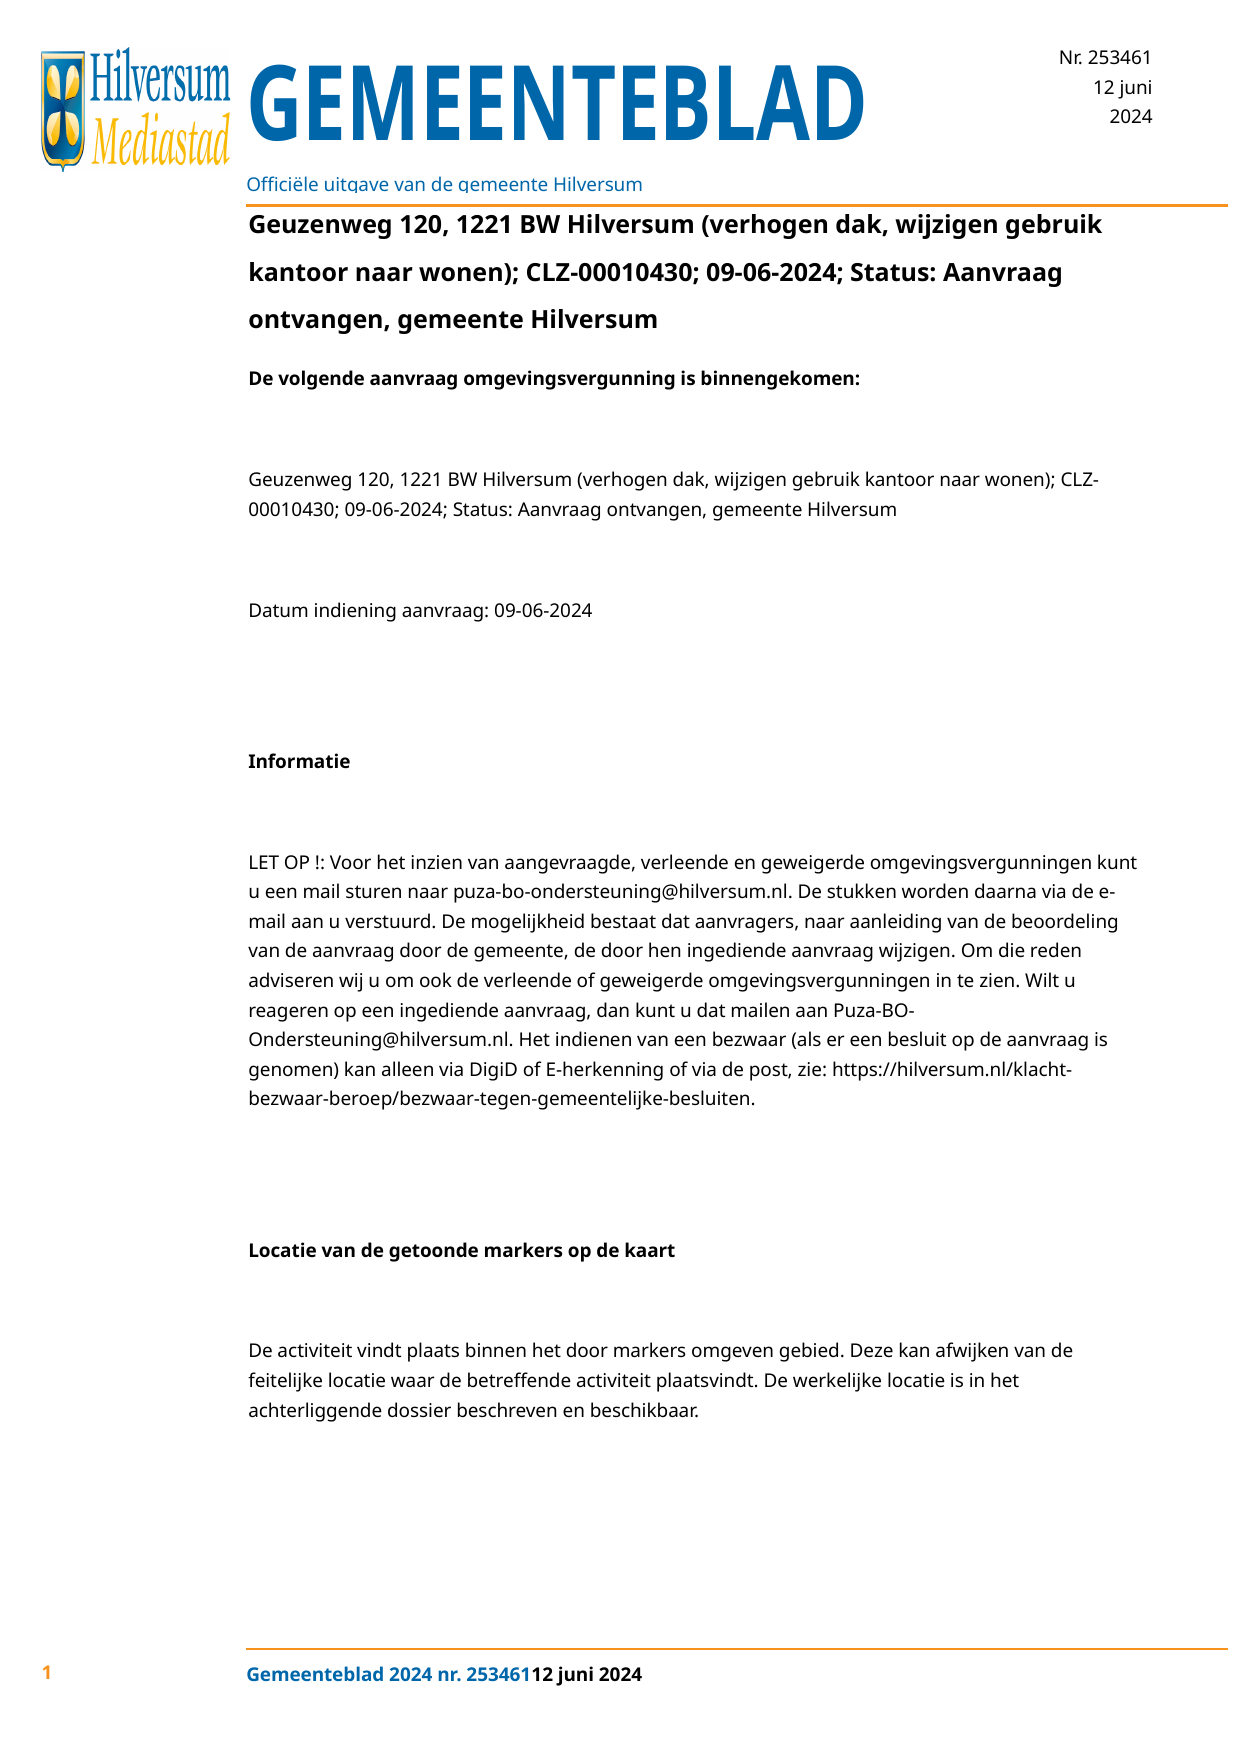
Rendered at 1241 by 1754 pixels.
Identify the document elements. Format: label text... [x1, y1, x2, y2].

text Geuzenweg 120, 1221 BW Hilversum (verhogen dak, wijzigen gebruik kantoor naar wonen); CLZ-00010430; 09-06-2024; Status: Aanvraag ontvangen, gemeente Hilversum [248, 207, 1152, 336]
text De activiteit vindt plaats binnen het door markers omgeven gebied. Deze kan afwijken van de feitelijke locatie waar de betreffende activiteit plaatsvindt. De werkelijke locatie is in het achterliggende dossier beschreven en beschikbaar. [248, 1338, 1152, 1422]
picture [41, 47, 231, 172]
text Geuzenweg 120, 1221 BW Hilversum (verhogen dak, wijzigen gebruik kantoor naar wonen); CLZ-00010430; 09-06-2024; Status: Aanvraag ontvangen, gemeente Hilversum [248, 466, 1152, 522]
text Informatie [248, 748, 1152, 774]
text Datum indiening aanvraag: 09-06-2024 [248, 597, 1152, 622]
text Locatie van de getoonde markers op de kaart [248, 1237, 1152, 1262]
text LET OP !: Voor het inzien van aangevraagde, verleende en geweigerde omgevingsvergunningen kunt u een mail sturen naar puza-bo-ondersteuning@hilversum.nl. De stukken worden daarna via de e-mail aan u verstuurd. De mogelijkheid bestaat dat aanvragers, naar aanleiding van de beoordeling van de aanvraag door de gemeente, de door hen ingediende aanvraag wijzigen. Om die reden adviseren wij u om ook de verleende of geweigerde omgevingsvergunningen in te zien. Wilt u reageren op een ingediende aanvraag, dan kunt u dat mailen aan Puza-BO-Ondersteuning@hilversum.nl. Het indienen van een bezwaar (als er een besluit op de aanvraag is genomen) kan alleen via DigiD of E-herkenning of via de post, zie: https://hilversum.nl/klacht-bezwaar-beroep/bezwaar-tegen-gemeentelijke-besluiten. [248, 849, 1152, 1111]
text De volgende aanvraag omgevingsvergunning is binnengekomen: [248, 366, 1152, 391]
